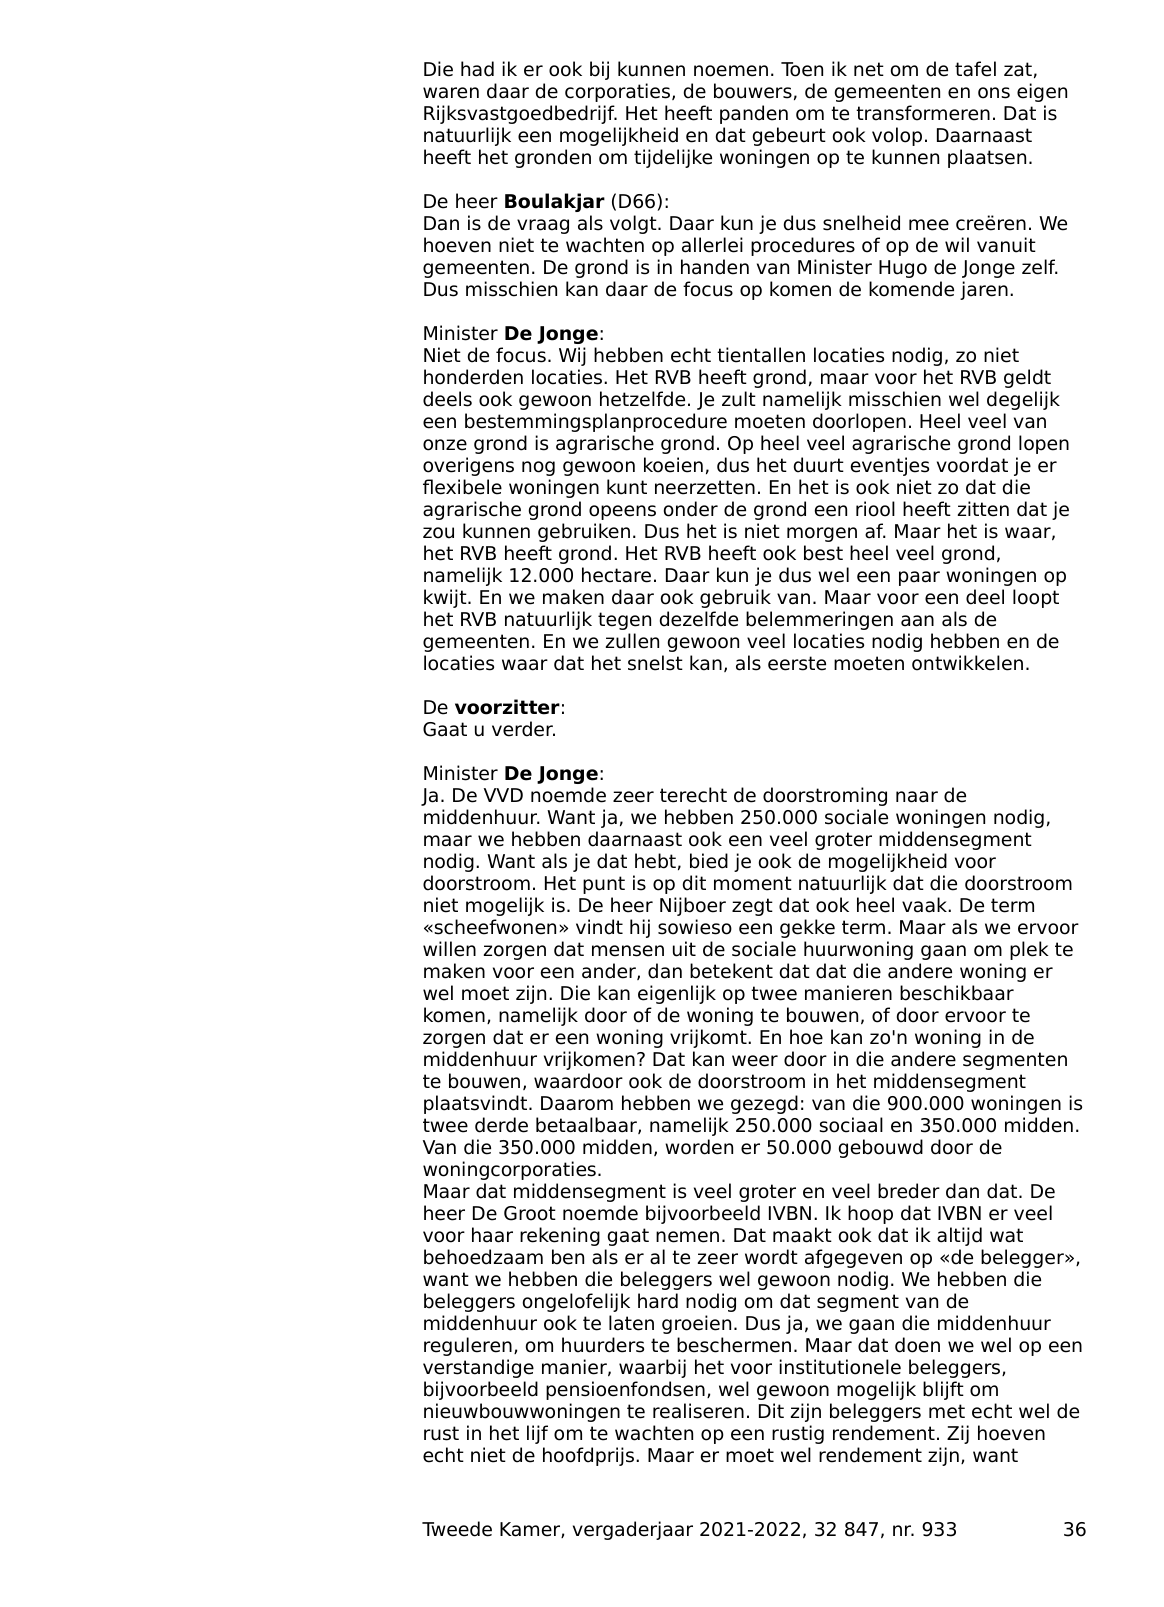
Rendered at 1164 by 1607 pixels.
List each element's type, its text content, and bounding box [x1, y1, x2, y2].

text Gaat u verder. [422, 719, 1087, 741]
text De heer Boulakjar (D66): [422, 191, 1087, 213]
text Maar dat middensegment is veel groter en veel breder dan dat. De heer De Groot noemde bijvoorbeeld IVBN. Ik hoop dat IVBN er veel voor haar rekening gaat nemen. Dat maakt ook dat ik altijd wat behoedzaam ben als er al te zeer wordt afgegeven op «de belegger», want we hebben die beleggers wel gewoon nodig. We hebben die beleggers ongelofelijk hard nodig om dat segment van de middenhuur ook te laten groeien. Dus ja, we gaan die middenhuur reguleren, om huurders te beschermen. Maar dat doen we wel op een verstandige manier, waarbij het voor institutionele beleggers, bijvoorbeeld pensioenfondsen, wel gewoon mogelijk blijft om nieuwbouwwoningen te realiseren. Dit zijn beleggers met echt wel de rust in het lijf om te wachten op een rustig rendement. Zij hoeven echt niet de hoofdprijs. Maar er moet wel rendement zijn, want [422, 1181, 1087, 1467]
text Niet de focus. Wij hebben echt tientallen locaties nodig, zo niet honderden locaties. Het RVB heeft grond, maar voor het RVB geldt deels ook gewoon hetzelfde. Je zult namelijk misschien wel degelijk een bestemmingsplanprocedure moeten doorlopen. Heel veel van onze grond is agrarische grond. Op heel veel agrarische grond lopen overigens nog gewoon koeien, dus het duurt eventjes voordat je er flexibele woningen kunt neerzetten. En het is ook niet zo dat die agrarische grond opeens onder de grond een riool heeft zitten dat je zou kunnen gebruiken. Dus het is niet morgen af. Maar het is waar, het RVB heeft grond. Het RVB heeft ook best heel veel grond, namelijk 12.000 hectare. Daar kun je dus wel een paar woningen op kwijt. En we maken daar ook gebruik van. Maar voor een deel loopt het RVB natuurlijk tegen dezelfde belemmeringen aan als de gemeenten. En we zullen gewoon veel locaties nodig hebben en de locaties waar dat het snelst kan, als eerste moeten ontwikkelen. [422, 345, 1087, 675]
text Ja. De VVD noemde zeer terecht de doorstroming naar de middenhuur. Want ja, we hebben 250.000 sociale woningen nodig, maar we hebben daarnaast ook een veel groter middensegment nodig. Want als je dat hebt, bied je ook de mogelijkheid voor doorstroom. Het punt is op dit moment natuurlijk dat die doorstroom niet mogelijk is. De heer Nijboer zegt dat ook heel vaak. De term «scheefwonen» vindt hij sowieso een gekke term. Maar als we ervoor willen zorgen dat mensen uit de sociale huurwoning gaan om plek te maken voor een ander, dan betekent dat dat die andere woning er wel moet zijn. Die kan eigenlijk op twee manieren beschikbaar komen, namelijk door of de woning te bouwen, of door ervoor te zorgen dat er een woning vrijkomt. En hoe kan zo'n woning in de middenhuur vrijkomen? Dat kan weer door in die andere segmenten te bouwen, waardoor ook de doorstroom in het middensegment plaatsvindt. Daarom hebben we gezegd: van die 900.000 woningen is twee derde betaalbaar, namelijk 250.000 sociaal en 350.000 midden. Van die 350.000 midden, worden er 50.000 gebouwd door de woningcorporaties. [422, 785, 1087, 1181]
text Minister De Jonge: [422, 323, 1087, 345]
text Minister De Jonge: [422, 763, 1087, 785]
text Die had ik er ook bij kunnen noemen. Toen ik net om de tafel zat, waren daar de corporaties, de bouwers, de gemeenten en ons eigen Rijksvastgoedbedrijf. Het heeft panden om te transformeren. Dat is natuurlijk een mogelijkheid en dat gebeurt ook volop. Daarnaast heeft het gronden om tijdelijke woningen op te kunnen plaatsen. [422, 59, 1087, 169]
text De voorzitter: [422, 697, 1087, 719]
text Dan is de vraag als volgt. Daar kun je dus snelheid mee creëren. We hoeven niet te wachten op allerlei procedures of op de wil vanuit gemeenten. De grond is in handen van Minister Hugo de Jonge zelf. Dus misschien kan daar de focus op komen de komende jaren. [422, 213, 1087, 301]
